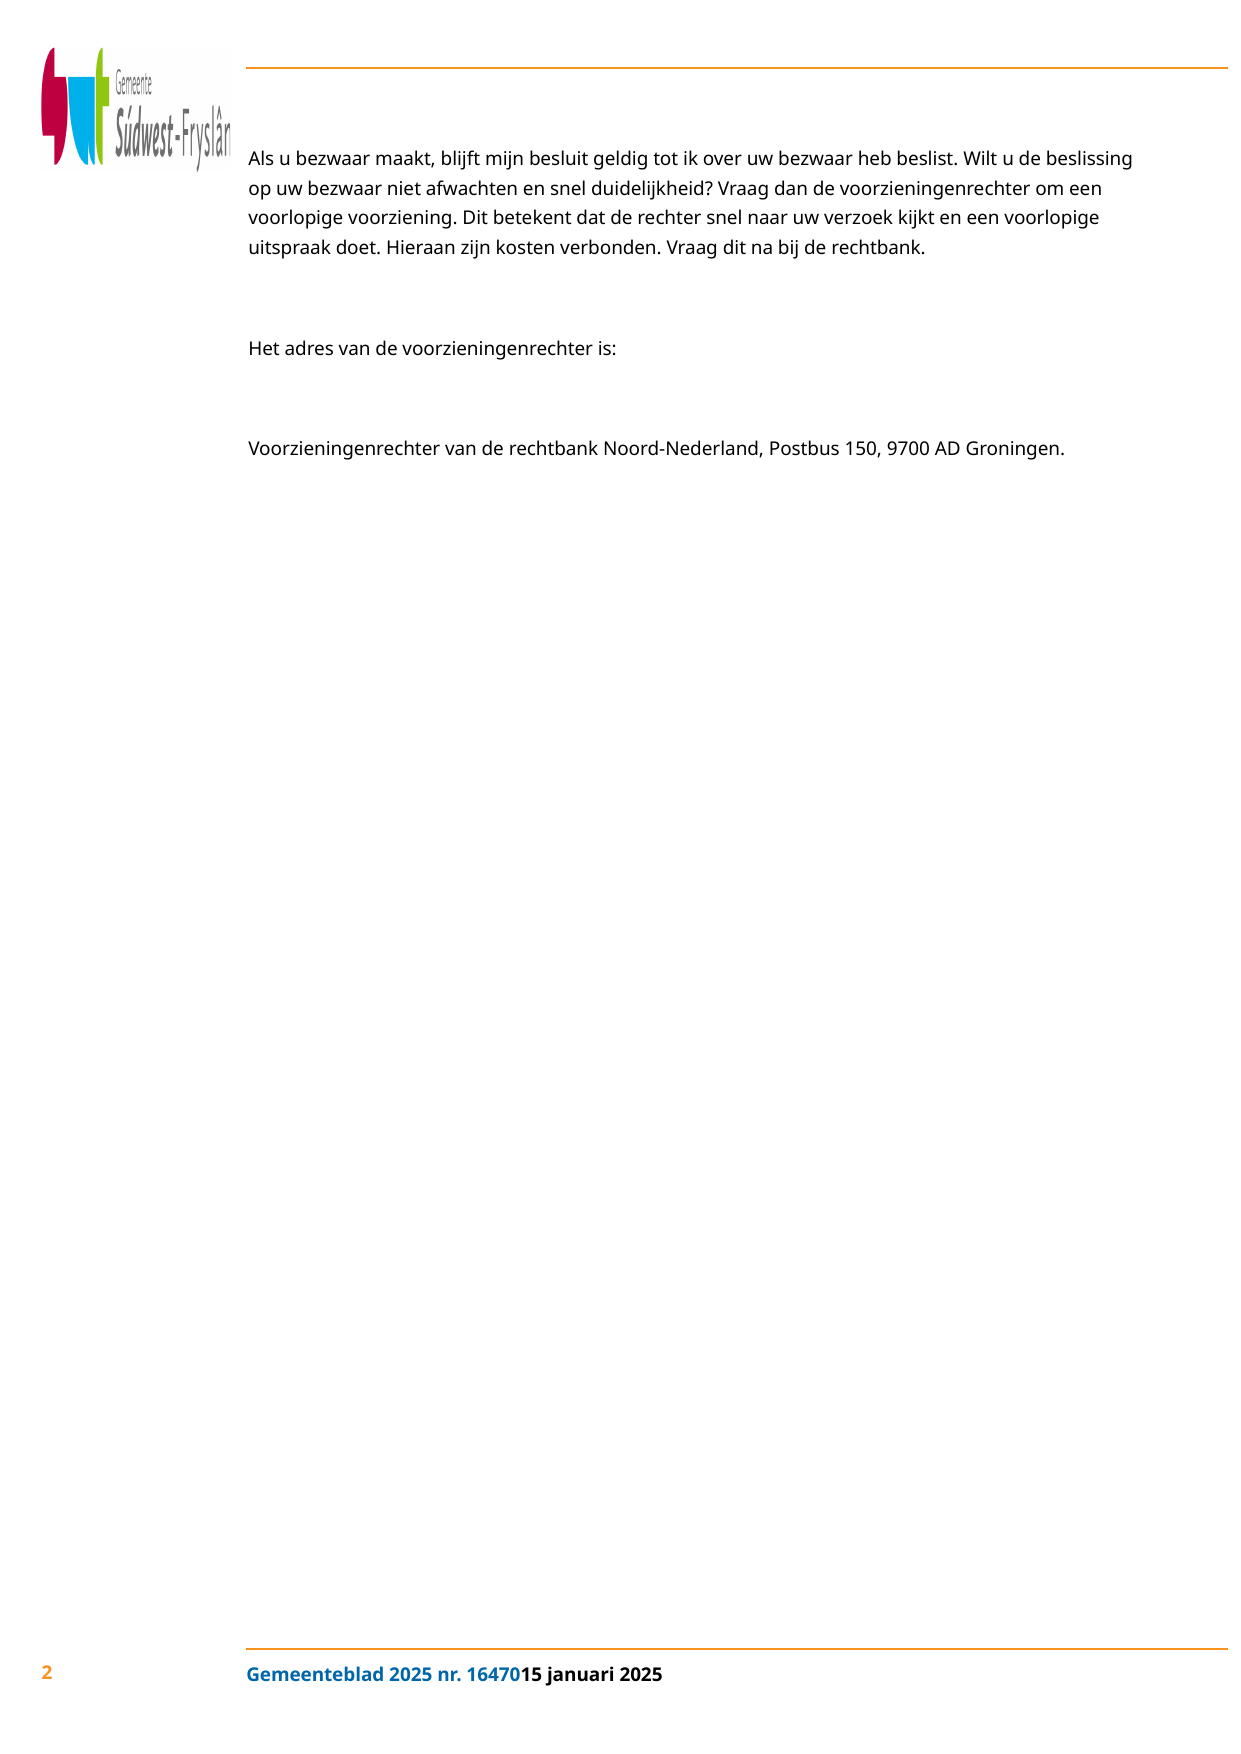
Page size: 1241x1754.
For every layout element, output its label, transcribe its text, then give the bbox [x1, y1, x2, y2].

text Het adres van de voorzieningenrechter is: [248, 335, 1152, 361]
text Voorzieningenrechter van de rechtbank Noord-Nederland, Postbus 150, 9700 AD Groningen. [248, 436, 1152, 461]
picture [41, 47, 231, 172]
text Als u bezwaar maakt, blijft mijn besluit geldig tot ik over uw bezwaar heb beslist. Wilt u de beslissing op uw bezwaar niet afwachten en snel duidelijkheid? Vraag dan de voorzieningenrechter om een voorlopige voorziening. Dit betekent dat de rechter snel naar uw verzoek kijkt en een voorlopige uitspraak doet. Hieraan zijn kosten verbonden. Vraag dit na bij de rechtbank. [248, 145, 1152, 260]
